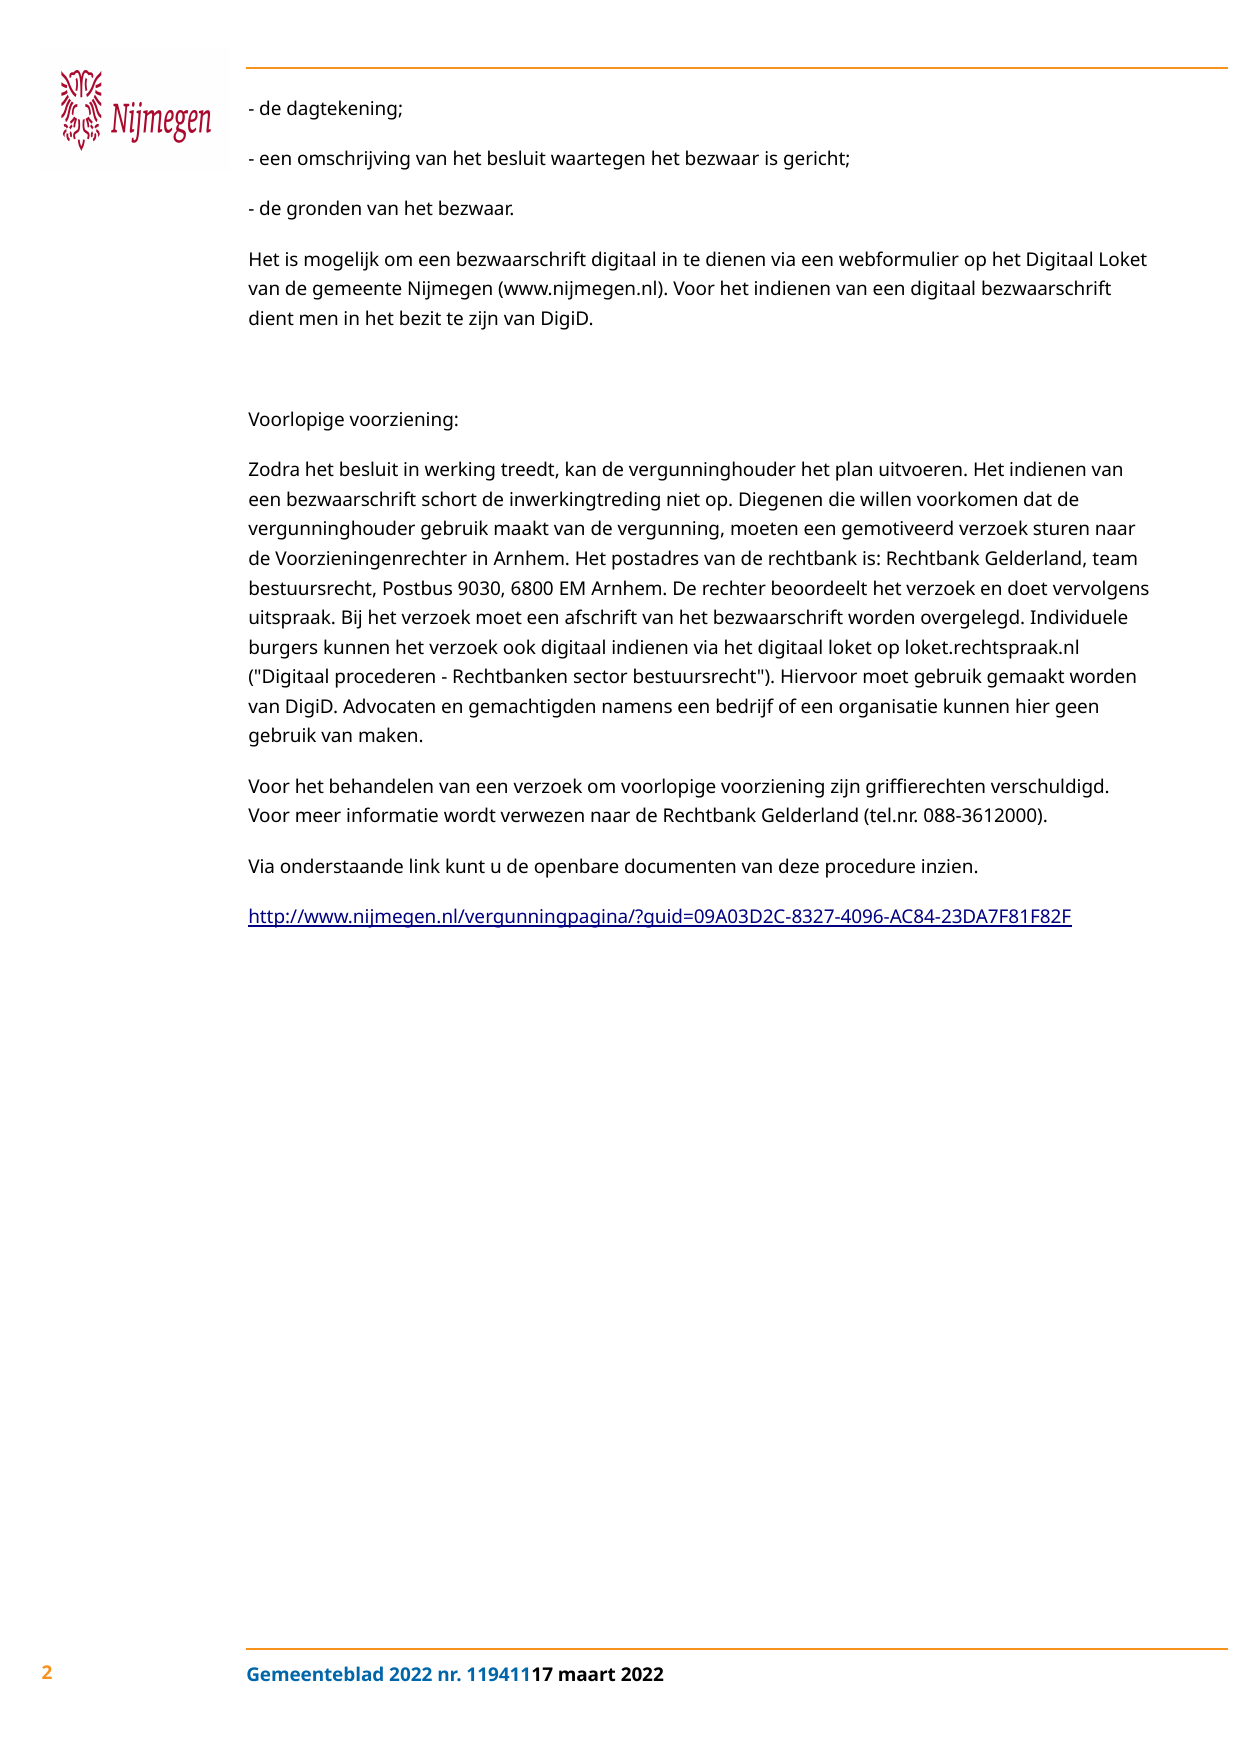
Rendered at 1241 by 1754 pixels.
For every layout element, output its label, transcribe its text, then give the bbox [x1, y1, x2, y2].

text - de gronden van het bezwaar. [248, 196, 1152, 221]
text Via onderstaande link kunt u de openbare documenten van deze procedure inzien. [248, 853, 1152, 879]
text - een omschrijving van het besluit waartegen het bezwaar is gericht; [248, 145, 1152, 171]
picture [41, 47, 231, 172]
text - de dagtekening; [248, 95, 1152, 121]
text Voor het behandelen van een verzoek om voorlopige voorziening zijn griffierechten verschuldigd. Voor meer informatie wordt verwezen naar de Rechtbank Gelderland (tel.nr. 088-3612000). [248, 773, 1152, 828]
text Het is mogelijk om een bezwaarschrift digitaal in te dienen via een webformulier op het Digitaal Loket van de gemeente Nijmegen (www.nijmegen.nl). Voor het indienen van een digitaal bezwaarschrift dient men in het bezit te zijn van DigiD. [248, 246, 1152, 331]
text http://www.nijmegen.nl/vergunningpagina/?guid=09A03D2C-8327-4096-AC84-23DA7F81F82F [248, 903, 1152, 929]
text Zodra het besluit in werking treedt, kan de vergunninghouder het plan uitvoeren. Het indienen van een bezwaarschrift schort de inwerkingtreding niet op. Diegenen die willen voorkomen dat de vergunninghouder gebruik maakt van de vergunning, moeten een gemotiveerd verzoek sturen naar de Voorzieningenrechter in Arnhem. Het postadres van de rechtbank is: Rechtbank Gelderland, team bestuursrecht, Postbus 9030, 6800 EM Arnhem. De rechter beoordeelt het verzoek en doet vervolgens uitspraak. Bij het verzoek moet een afschrift van het bezwaarschrift worden overgelegd. Individuele burgers kunnen het verzoek ook digitaal indienen via het digitaal loket op loket.rechtspraak.nl ("Digitaal procederen - Rechtbanken sector bestuursrecht"). Hiervoor moet gebruik gemaakt worden van DigiD. Advocaten en gemachtigden namens een bedrijf of een organisatie kunnen hier geen gebruik van maken. [248, 456, 1152, 748]
text Voorlopige voorziening: [248, 406, 1152, 432]
